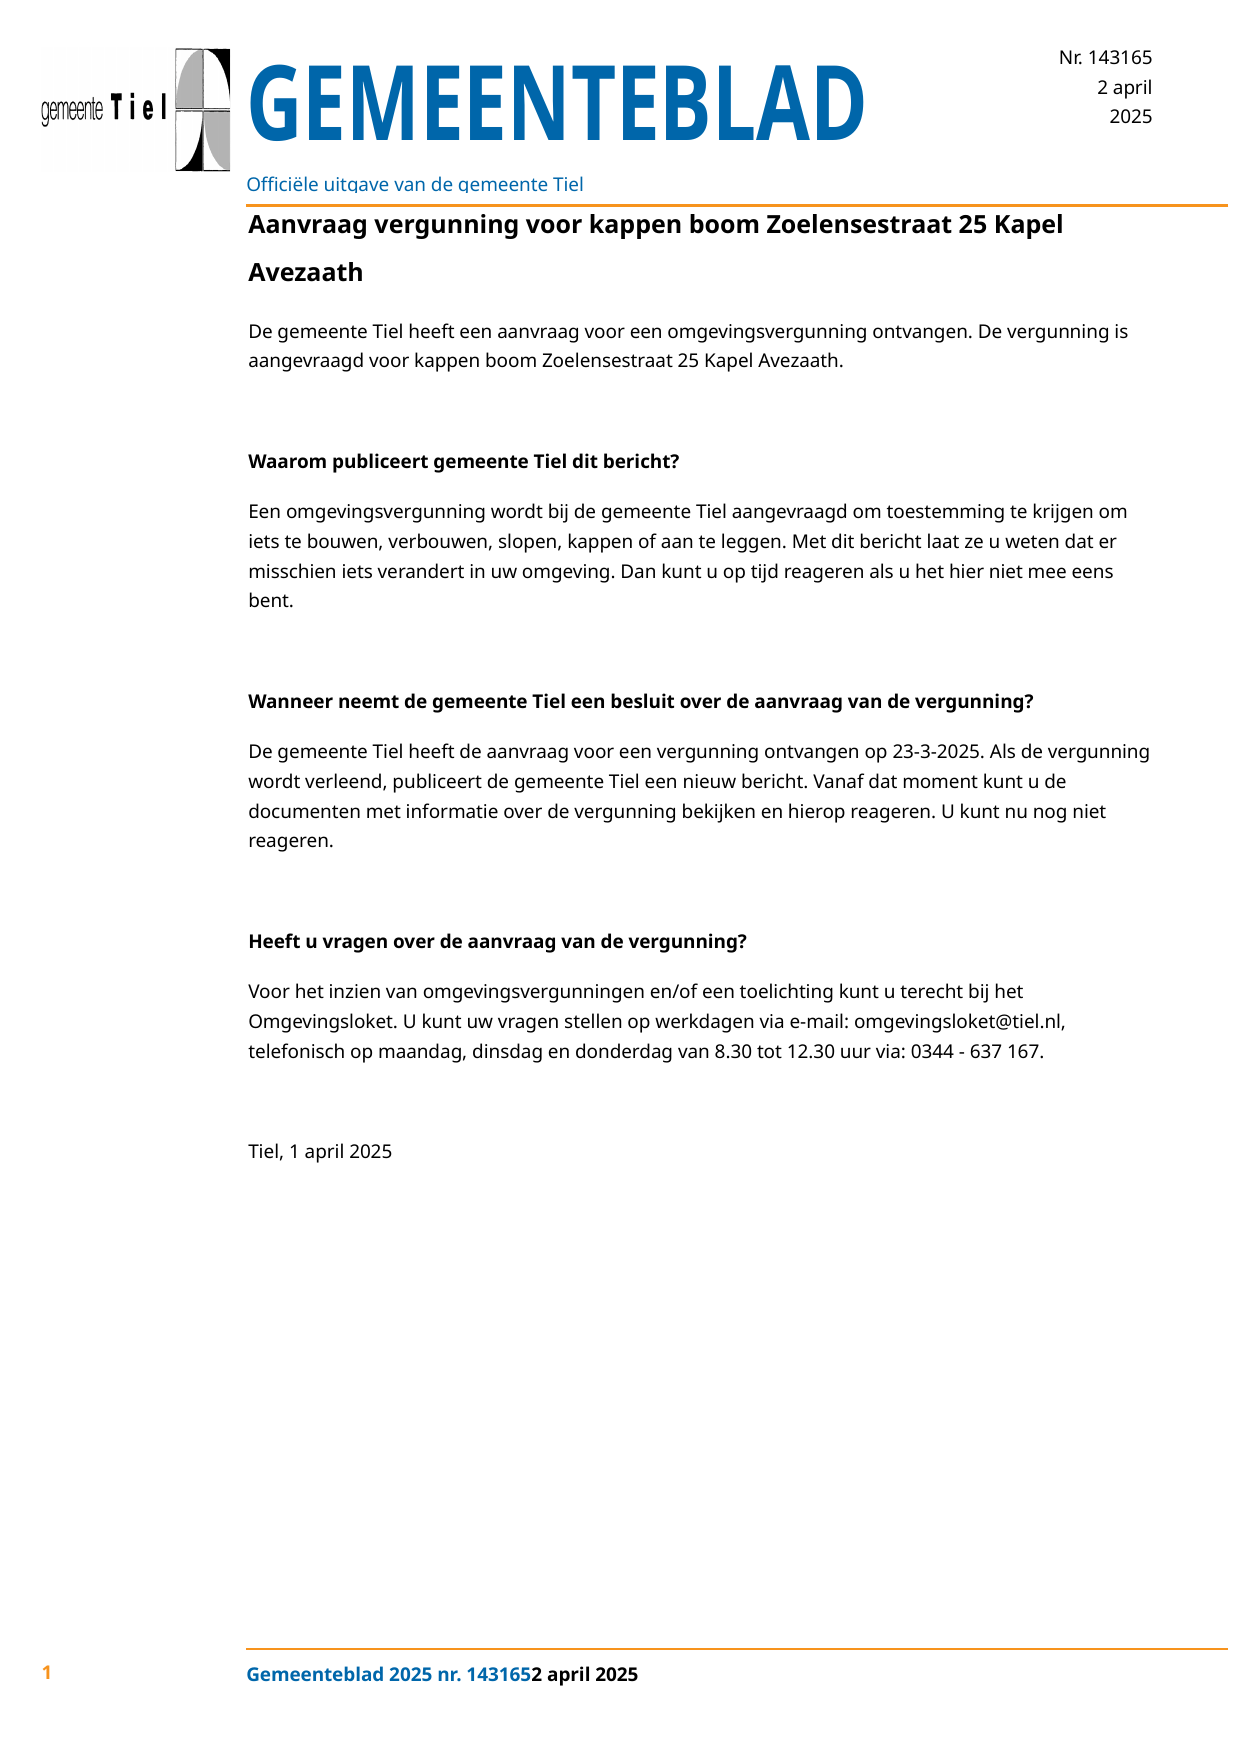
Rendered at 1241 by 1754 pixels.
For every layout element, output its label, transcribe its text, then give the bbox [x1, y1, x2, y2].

picture [41, 47, 231, 172]
text Tiel, 1 april 2025 [248, 1139, 1152, 1164]
text Wanneer neemt de gemeente Tiel een besluit over de aanvraag van de vergunning? [248, 688, 1152, 714]
text Heeft u vragen over de aanvraag van de vergunning? [248, 928, 1152, 954]
text Een omgevingsvergunning wordt bij de gemeente Tiel aangevraagd om toestemming te krijgen om iets te bouwen, verbouwen, slopen, kappen of aan te leggen. Met dit bericht laat ze u weten dat er misschien iets verandert in uw omgeving. Dan kunt u op tijd reageren als u het hier niet mee eens bent. [248, 499, 1152, 613]
text De gemeente Tiel heeft de aanvraag voor een vergunning ontvangen op 23-3-2025. Als de vergunning wordt verleend, publiceert de gemeente Tiel een nieuw bericht. Vanaf dat moment kunt u de documenten met informatie over de vergunning bekijken en hierop reageren. U kunt nu nog niet reageren. [248, 739, 1152, 853]
text Voor het inzien van omgevingsvergunningen en/of een toelichting kunt u terecht bij het Omgevingsloket. U kunt uw vragen stellen op werkdagen via e-mail: omgevingsloket@tiel.nl, telefonisch op maandag, dinsdag en donderdag van 8.30 tot 12.30 uur via: 0344 - 637 167. [248, 979, 1152, 1064]
text Aanvraag vergunning voor kappen boom Zoelensestraat 25 Kapel Avezaath [248, 207, 1152, 288]
text De gemeente Tiel heeft een aanvraag voor een omgevingsvergunning ontvangen. De vergunning is aangevraagd voor kappen boom Zoelensestraat 25 Kapel Avezaath. [248, 318, 1152, 373]
text Waarom publiceert gemeente Tiel dit bericht? [248, 448, 1152, 474]
